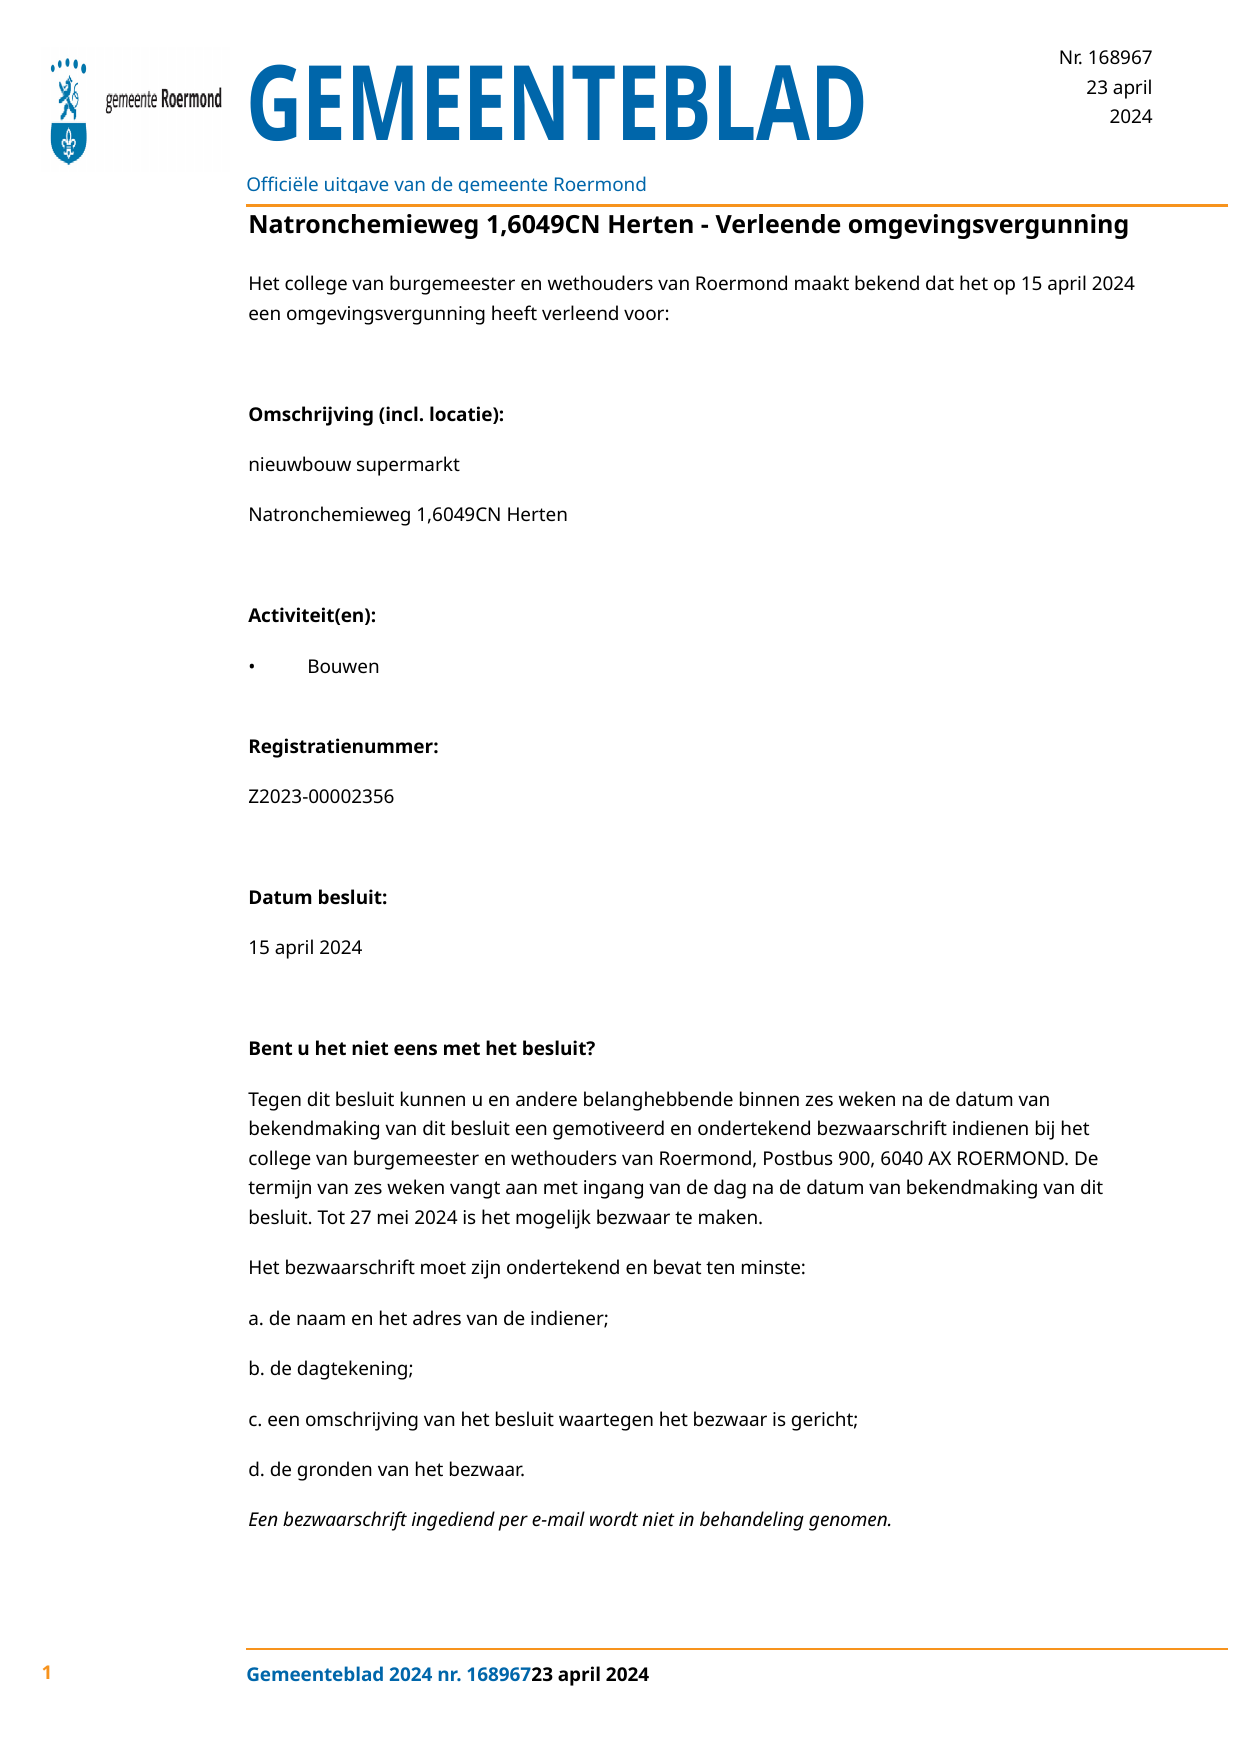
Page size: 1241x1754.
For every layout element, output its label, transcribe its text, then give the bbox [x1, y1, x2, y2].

text c. een omschrijving van het besluit waartegen het bezwaar is gericht; [248, 1406, 1152, 1431]
text Omschrijving (incl. locatie): [248, 401, 1152, 426]
text b. de dagtekening; [248, 1355, 1152, 1381]
text Het bezwaarschrift moet zijn ondertekend en bevat ten minste: [248, 1254, 1152, 1280]
text Een bezwaarschrift ingediend per e-mail wordt niet in behandeling genomen. [248, 1507, 1152, 1532]
text Registratienummer: [248, 733, 1152, 758]
text Z2023-00002356 [248, 783, 1152, 809]
picture [41, 47, 231, 172]
text a. de naam en het adres van de indiener; [248, 1305, 1152, 1331]
text d. de gronden van het bezwaar. [248, 1456, 1152, 1482]
text Natronchemieweg 1,6049CN Herten [248, 502, 1152, 527]
text Datum besluit: [248, 884, 1152, 910]
text Activiteit(en): [248, 602, 1152, 628]
text nieuwbouw supermarkt [248, 451, 1152, 477]
list Bouwen [248, 653, 1152, 678]
text Tegen dit besluit kunnen u en andere belanghebbende binnen zes weken na de datum van bekendmaking van dit besluit een gemotiveerd en ondertekend bezwaarschrift indienen bij het college van burgemeester en wethouders van Roermond, Postbus 900, 6040 AX ROERMOND. De termijn van zes weken vangt aan met ingang van de dag na de datum van bekendmaking van dit besluit. Tot 27 mei 2024 is het mogelijk bezwaar te maken. [248, 1086, 1152, 1230]
text 15 april 2024 [248, 934, 1152, 960]
text Het college van burgemeester en wethouders van Roermond maakt bekend dat het op 15 april 2024 een omgevingsvergunning heeft verleend voor: [248, 270, 1152, 326]
text Bent u het niet eens met het besluit? [248, 1035, 1152, 1061]
text Natronchemieweg 1,6049CN Herten - Verleende omgevingsvergunning [248, 207, 1152, 241]
